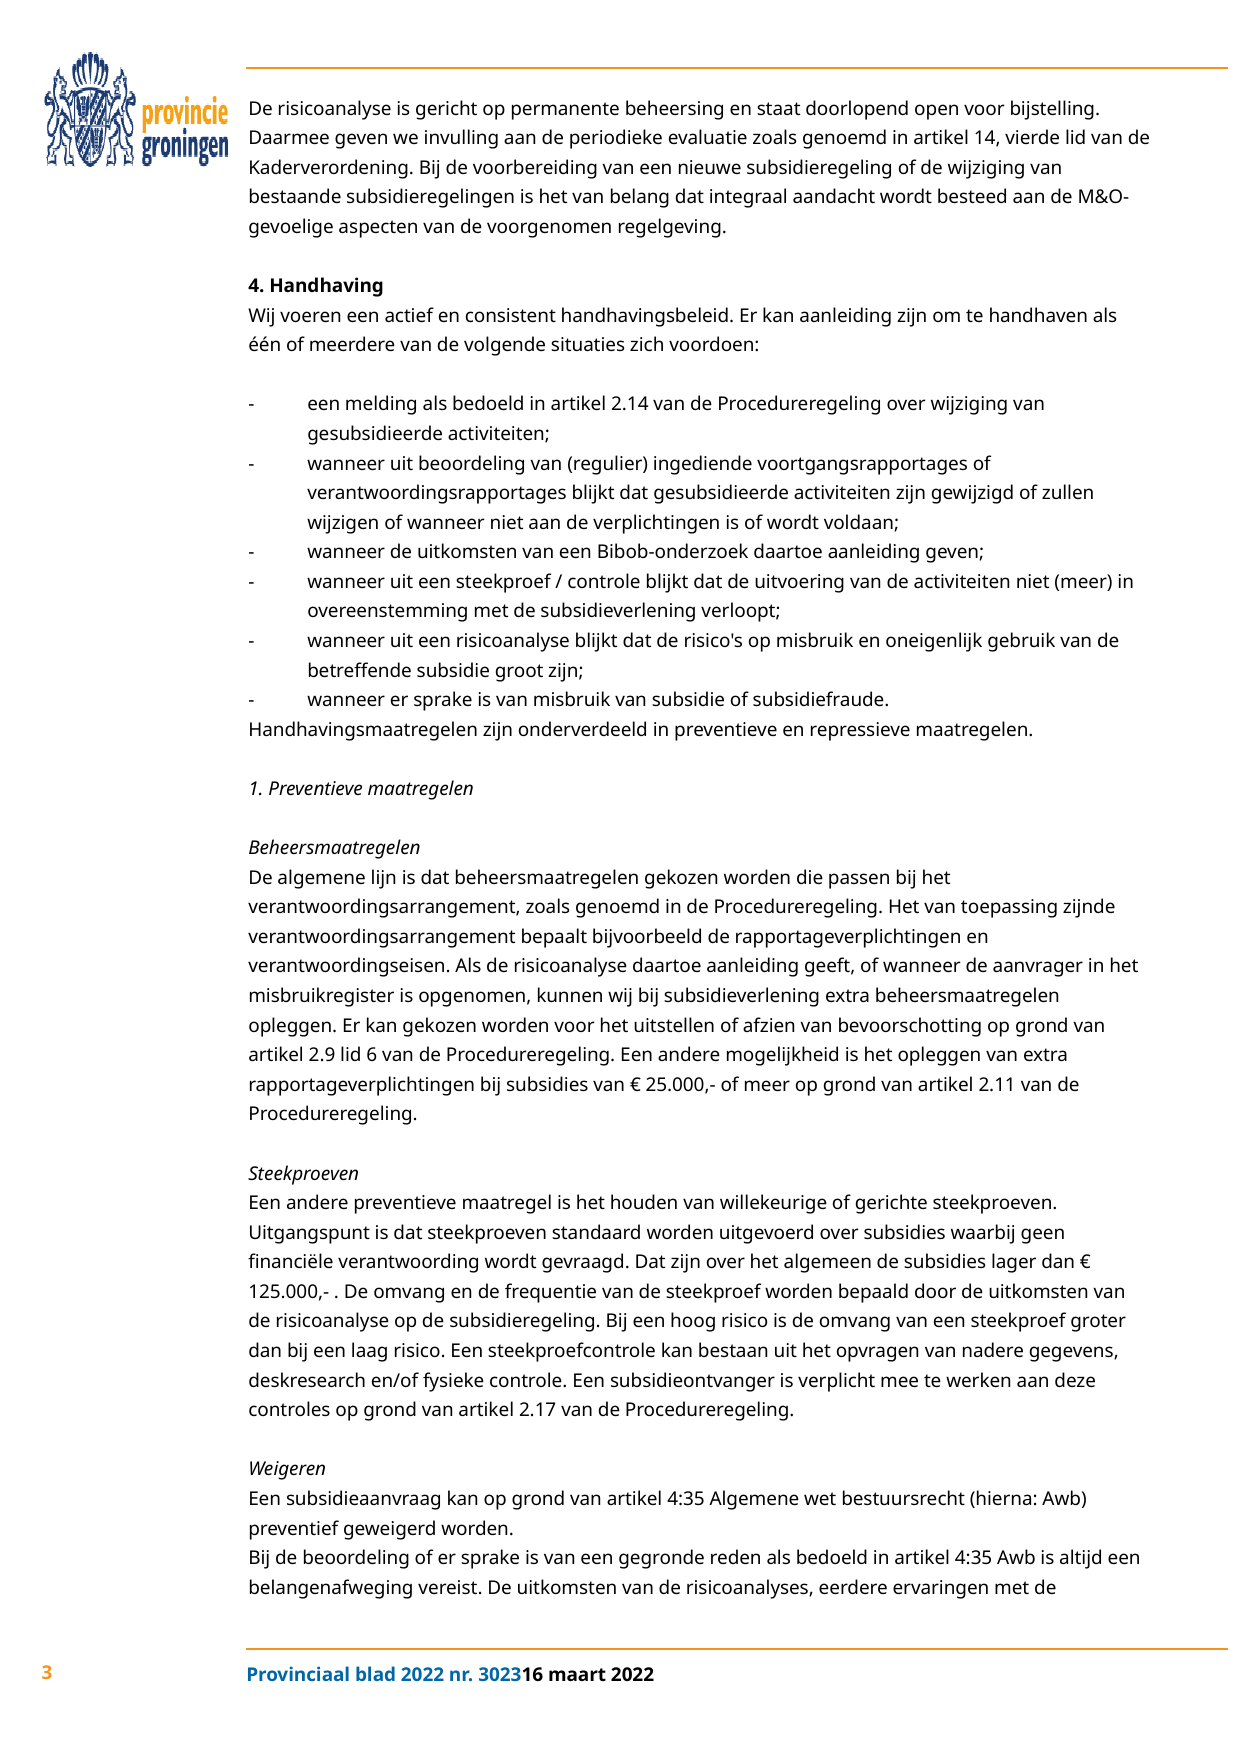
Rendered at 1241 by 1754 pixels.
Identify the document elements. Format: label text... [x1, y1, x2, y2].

list wanneer de uitkomsten van een Bibob-onderzoek daartoe aanleiding geven; [248, 538, 1152, 564]
text Steekproeven [248, 1160, 1152, 1186]
text Bij de beoordeling of er sprake is van een gegronde reden als bedoeld in artikel 4:35 Awb is altijd een belangenafweging vereist. De uitkomsten van de risicoanalyses, eerdere ervaringen met de [248, 1544, 1152, 1600]
list wanneer uit een risicoanalyse blijkt dat de risico's op misbruik en oneigenlijk gebruik van de betreffende subsidie groot zijn; [248, 627, 1152, 683]
list wanneer er sprake is van misbruik van subsidie of subsidiefraude. [248, 686, 1152, 712]
text De algemene lijn is dat beheersmaatregelen gekozen worden die passen bij het verantwoordingsarrangement, zoals genoemd in de Procedureregeling. Het van toepassing zijnde verantwoordingsarrangement bepaalt bijvoorbeeld de rapportageverplichtingen en verantwoordingseisen. Als de risicoanalyse daartoe aanleiding geeft, of wanneer de aanvrager in het misbruikregister is opgenomen, kunnen wij bij subsidieverlening extra beheersmaatregelen opleggen. Er kan gekozen worden voor het uitstellen of afzien van bevoorschotting op grond van artikel 2.9 lid 6 van de Procedureregeling. Een andere mogelijkheid is het opleggen van extra rapportageverplichtingen bij subsidies van € 25.000,- of meer op grond van artikel 2.11 van de Procedureregeling. [248, 864, 1152, 1126]
list wanneer uit een steekproef / controle blijkt dat de uitvoering van de activiteiten niet (meer) in overeenstemming met de subsidieverlening verloopt; [248, 568, 1152, 623]
text Beheersmaatregelen [248, 834, 1152, 860]
list een melding als bedoeld in artikel 2.14 van de Procedureregeling over wijziging van gesubsidieerde activiteiten; [248, 391, 1152, 446]
list wanneer uit beoordeling van (regulier) ingediende voortgangsrapportages of verantwoordingsrapportages blijkt dat gesubsidieerde activiteiten zijn gewijzigd of zullen wijzigen of wanneer niet aan de verplichtingen is of wordt voldaan; [248, 450, 1152, 535]
text 4. Handhaving [248, 272, 1152, 298]
text Handhavingsmaatregelen zijn onderverdeeld in preventieve en repressieve maatregelen. [248, 716, 1152, 742]
text Wij voeren een actief en consistent handhavingsbeleid. Er kan aanleiding zijn om te handhaven als één of meerdere van de volgende situaties zich voordoen: [248, 302, 1152, 357]
text Een subsidieaanvraag kan op grond van artikel 4:35 Algemene wet bestuursrecht (hierna: Awb) preventief geweigerd worden. [248, 1485, 1152, 1541]
text Weigeren [248, 1456, 1152, 1481]
text De risicoanalyse is gericht op permanente beheersing en staat doorlopend open voor bijstelling. Daarmee geven we invulling aan de periodieke evaluatie zoals genoemd in artikel 14, vierde lid van de Kaderverordening. Bij de voorbereiding van een nieuwe subsidieregeling of de wijziging van bestaande subsidieregelingen is het van belang dat integraal aandacht wordt besteed aan de M&O-gevoelige aspecten van de voorgenomen regelgeving. [248, 95, 1152, 239]
picture [41, 47, 231, 172]
text 1. Preventieve maatregelen [248, 775, 1152, 801]
text Een andere preventieve maatregel is het houden van willekeurige of gerichte steekproeven. Uitgangspunt is dat steekproeven standaard worden uitgevoerd over subsidies waarbij geen financiële verantwoording wordt gevraagd. Dat zijn over het algemeen de subsidies lager dan € 125.000,- . De omvang en de frequentie van de steekproef worden bepaald door de uitkomsten van de risicoanalyse op de subsidieregeling. Bij een hoog risico is de omvang van een steekproef groter dan bij een laag risico. Een steekproefcontrole kan bestaan uit het opvragen van nadere gegevens, deskresearch en/of fysieke controle. Een subsidieontvanger is verplicht mee te werken aan deze controles op grond van artikel 2.17 van de Procedureregeling. [248, 1189, 1152, 1422]
